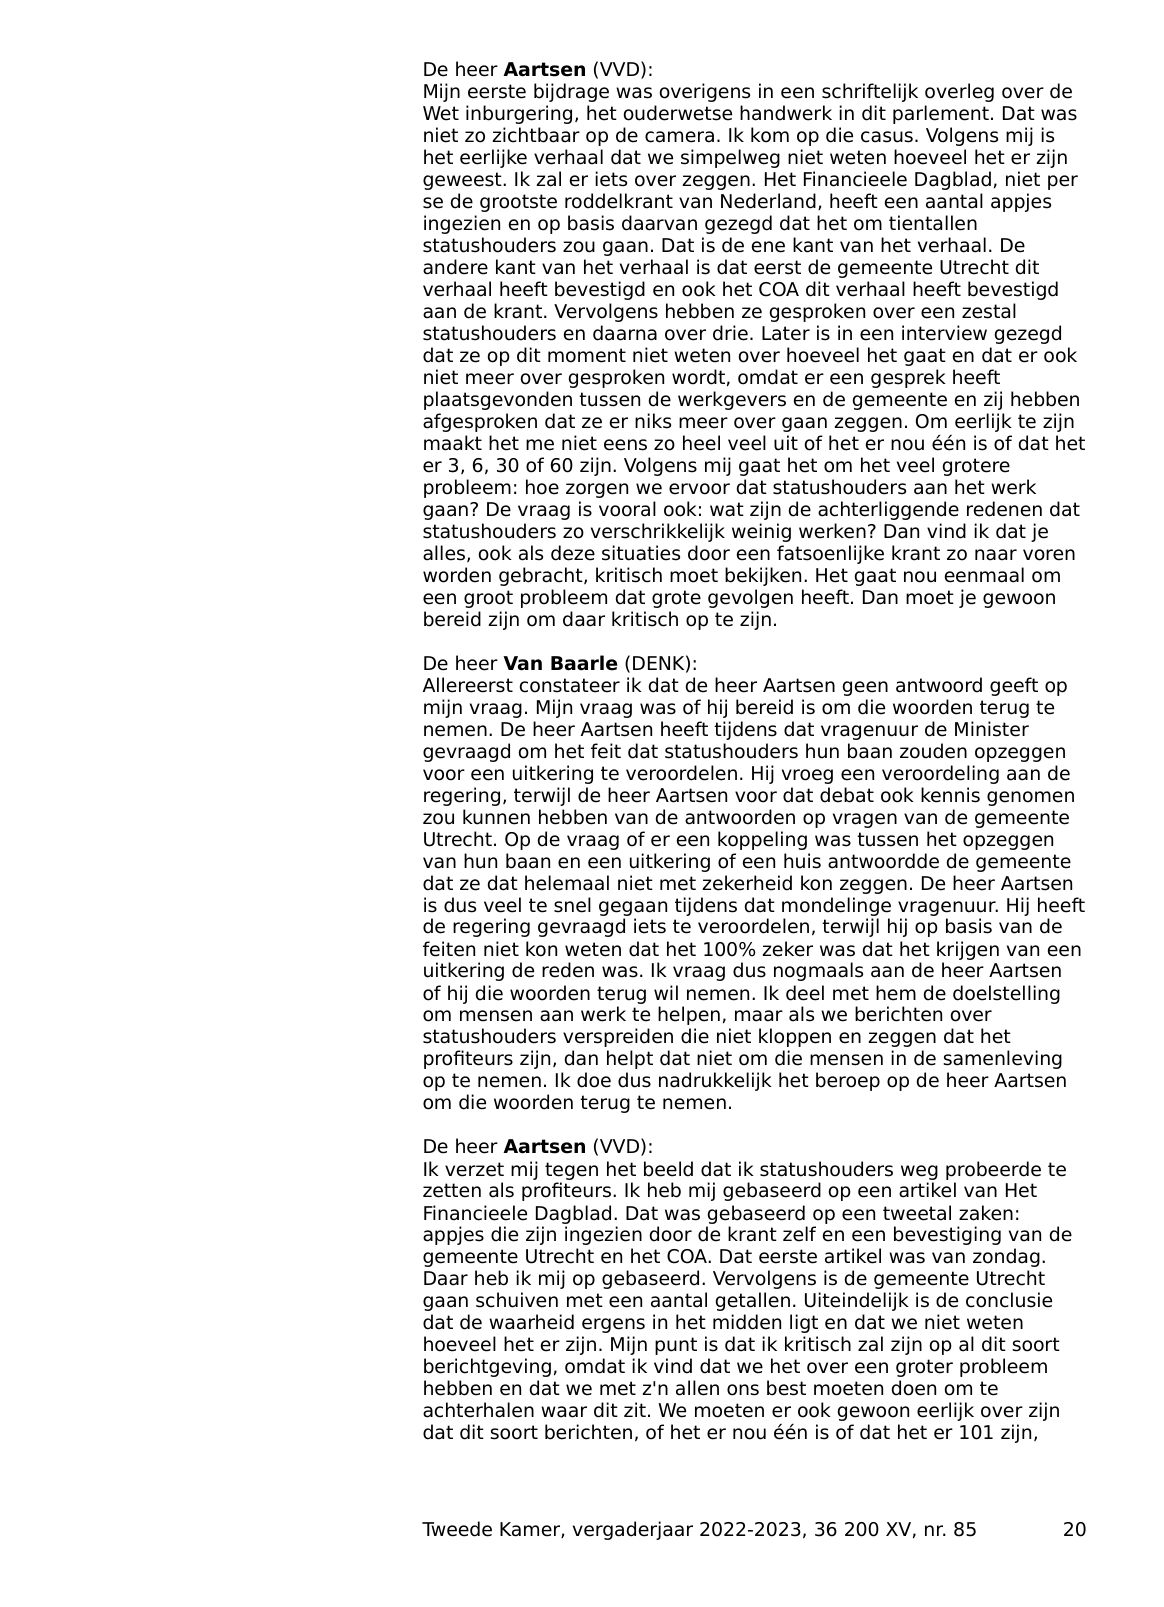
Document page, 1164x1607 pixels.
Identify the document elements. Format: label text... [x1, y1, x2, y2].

text Mijn eerste bijdrage was overigens in een schriftelijk overleg over de Wet inburgering, het ouderwetse handwerk in dit parlement. Dat was niet zo zichtbaar op de camera. Ik kom op die casus. Volgens mij is het eerlijke verhaal dat we simpelweg niet weten hoeveel het er zijn geweest. Ik zal er iets over zeggen. Het Financieele Dagblad, niet per se de grootste roddelkrant van Nederland, heeft een aantal appjes ingezien en op basis daarvan gezegd dat het om tientallen statushouders zou gaan. Dat is de ene kant van het verhaal. De andere kant van het verhaal is dat eerst de gemeente Utrecht dit verhaal heeft bevestigd en ook het COA dit verhaal heeft bevestigd aan de krant. Vervolgens hebben ze gesproken over een zestal statushouders en daarna over drie. Later is in een interview gezegd dat ze op dit moment niet weten over hoeveel het gaat en dat er ook niet meer over gesproken wordt, omdat er een gesprek heeft plaatsgevonden tussen de werkgevers en de gemeente en zij hebben afgesproken dat ze er niks meer over gaan zeggen. Om eerlijk te zijn maakt het me niet eens zo heel veel uit of het er nou één is of dat het er 3, 6, 30 of 60 zijn. Volgens mij gaat het om het veel grotere probleem: hoe zorgen we ervoor dat statushouders aan het werk gaan? De vraag is vooral ook: wat zijn de achterliggende redenen dat statushouders zo verschrikkelijk weinig werken? Dan vind ik dat je alles, ook als deze situaties door een fatsoenlijke krant zo naar voren worden gebracht, kritisch moet bekijken. Het gaat nou eenmaal om een groot probleem dat grote gevolgen heeft. Dan moet je gewoon bereid zijn om daar kritisch op te zijn. [422, 81, 1087, 631]
text De heer Aartsen (VVD): [422, 1136, 1087, 1158]
text Allereerst constateer ik dat de heer Aartsen geen antwoord geeft op mijn vraag. Mijn vraag was of hij bereid is om die woorden terug te nemen. De heer Aartsen heeft tijdens dat vragenuur de Minister gevraagd om het feit dat statushouders hun baan zouden opzeggen voor een uitkering te veroordelen. Hij vroeg een veroordeling aan de regering, terwijl de heer Aartsen voor dat debat ook kennis genomen zou kunnen hebben van de antwoorden op vragen van de gemeente Utrecht. Op de vraag of er een koppeling was tussen het opzeggen van hun baan en een uitkering of een huis antwoordde de gemeente dat ze dat helemaal niet met zekerheid kon zeggen. De heer Aartsen is dus veel te snel gegaan tijdens dat mondelinge vragenuur. Hij heeft de regering gevraagd iets te veroordelen, terwijl hij op basis van de feiten niet kon weten dat het 100% zeker was dat het krijgen van een uitkering de reden was. Ik vraag dus nogmaals aan de heer Aartsen of hij die woorden terug wil nemen. Ik deel met hem de doelstelling om mensen aan werk te helpen, maar als we berichten over statushouders verspreiden die niet kloppen en zeggen dat het profiteurs zijn, dan helpt dat niet om die mensen in de samenleving op te nemen. Ik doe dus nadrukkelijk het beroep op de heer Aartsen om die woorden terug te nemen. [422, 675, 1087, 1114]
text De heer Van Baarle (DENK): [422, 653, 1087, 675]
text De heer Aartsen (VVD): [422, 59, 1087, 81]
text Ik verzet mij tegen het beeld dat ik statushouders weg probeerde te zetten als profiteurs. Ik heb mij gebaseerd op een artikel van Het Financieele Dagblad. Dat was gebaseerd op een tweetal zaken: appjes die zijn ingezien door de krant zelf en een bevestiging van de gemeente Utrecht en het COA. Dat eerste artikel was van zondag. Daar heb ik mij op gebaseerd. Vervolgens is de gemeente Utrecht gaan schuiven met een aantal getallen. Uiteindelijk is de conclusie dat de waarheid ergens in het midden ligt en dat we niet weten hoeveel het er zijn. Mijn punt is dat ik kritisch zal zijn op al dit soort berichtgeving, omdat ik vind dat we het over een groter probleem hebben en dat we met z'n allen ons best moeten doen om te achterhalen waar dit zit. We moeten er ook gewoon eerlijk over zijn dat dit soort berichten, of het er nou één is of dat het er 101 zijn, [422, 1158, 1087, 1444]
